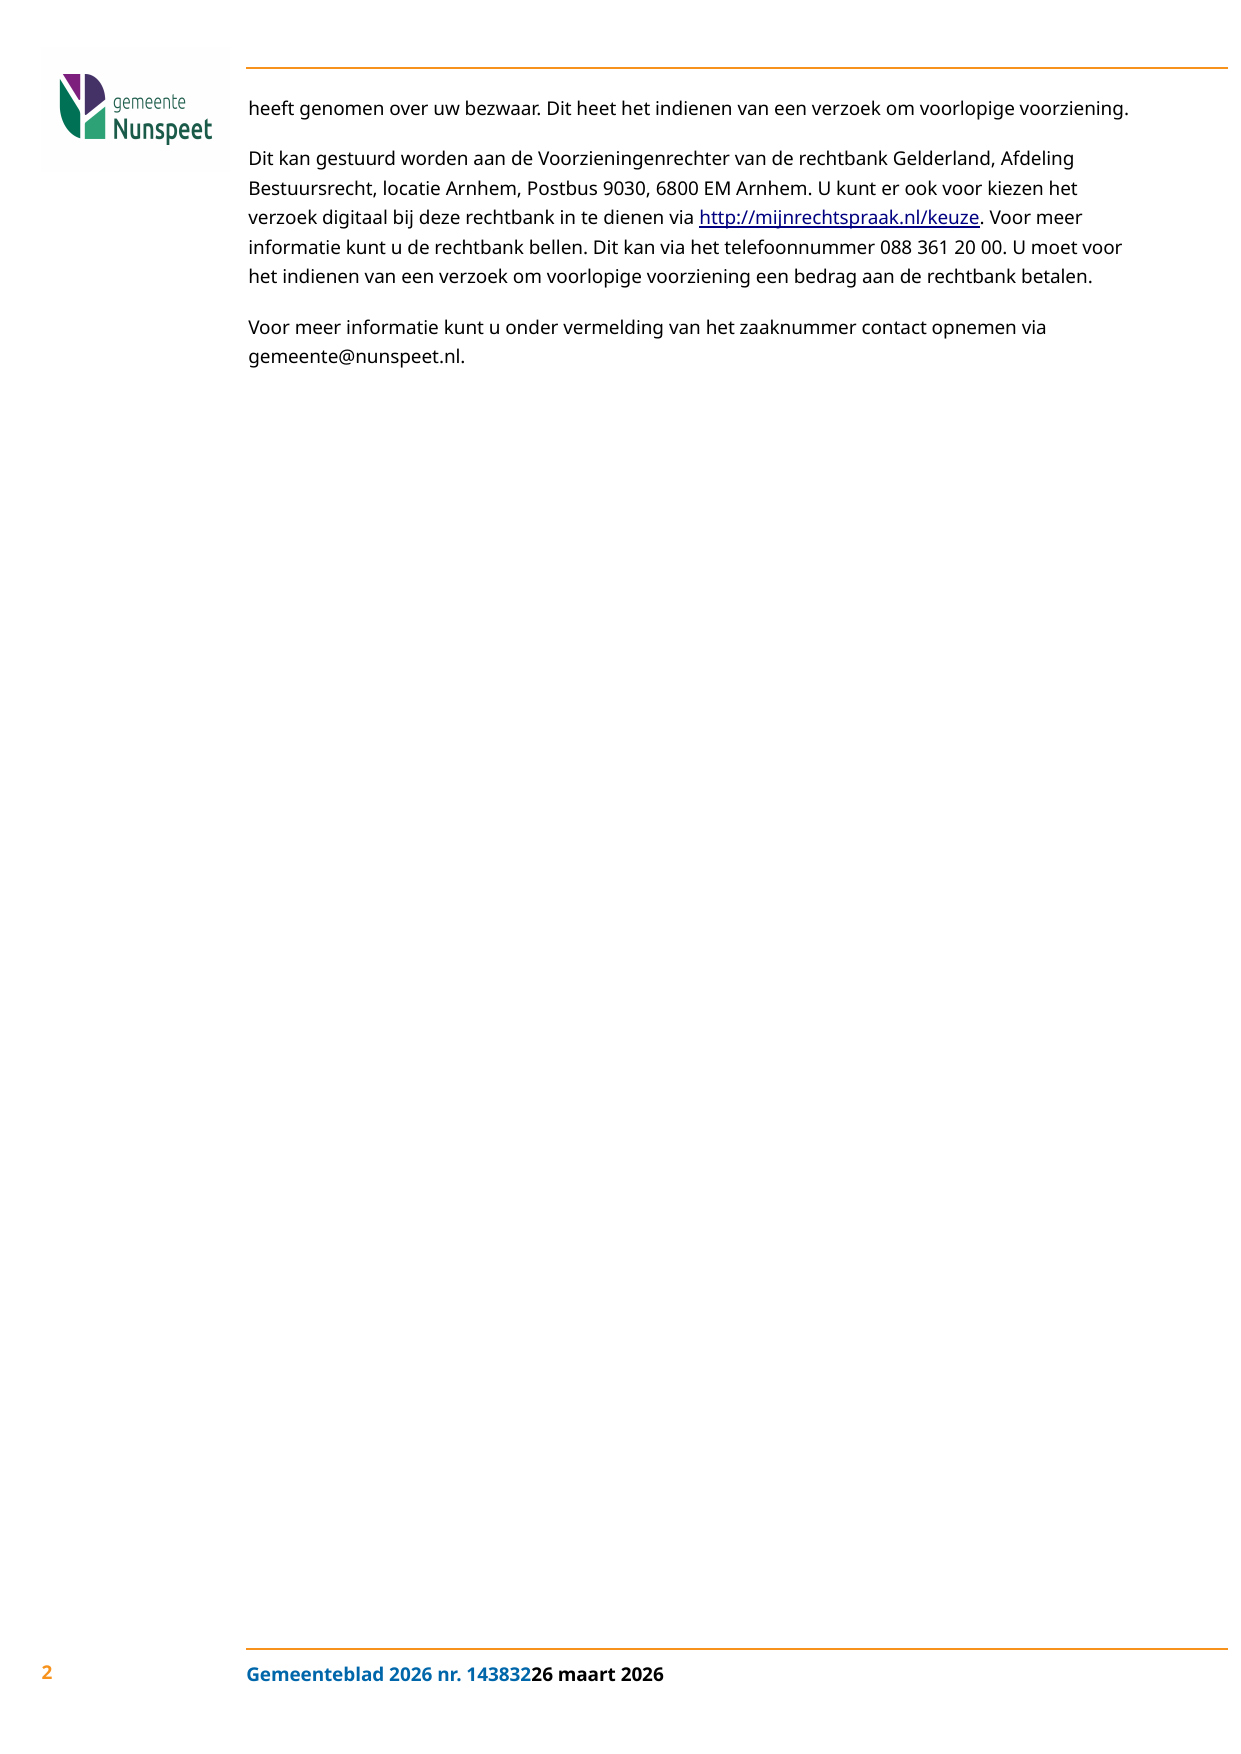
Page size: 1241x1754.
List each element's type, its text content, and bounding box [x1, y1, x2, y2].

text Voor meer informatie kunt u onder vermelding van het zaaknummer contact opnemen via gemeente@nunspeet.nl. [248, 314, 1152, 369]
picture [41, 47, 231, 172]
text heeft genomen over uw bezwaar. Dit heet het indienen van een verzoek om voorlopige voorziening. [248, 95, 1152, 121]
text Dit kan gestuurd worden aan de Voorzieningenrechter van de rechtbank Gelderland, Afdeling Bestuursrecht, locatie Arnhem, Postbus 9030, 6800 EM Arnhem. U kunt er ook voor kiezen het verzoek digitaal bij deze rechtbank in te dienen via http://mijnrechtspraak.nl/keuze. Voor meer informatie kunt u de rechtbank bellen. Dit kan via het telefoonnummer 088 361 20 00. U moet voor het indienen van een verzoek om voorlopige voorziening een bedrag aan de rechtbank betalen. [248, 145, 1152, 289]
